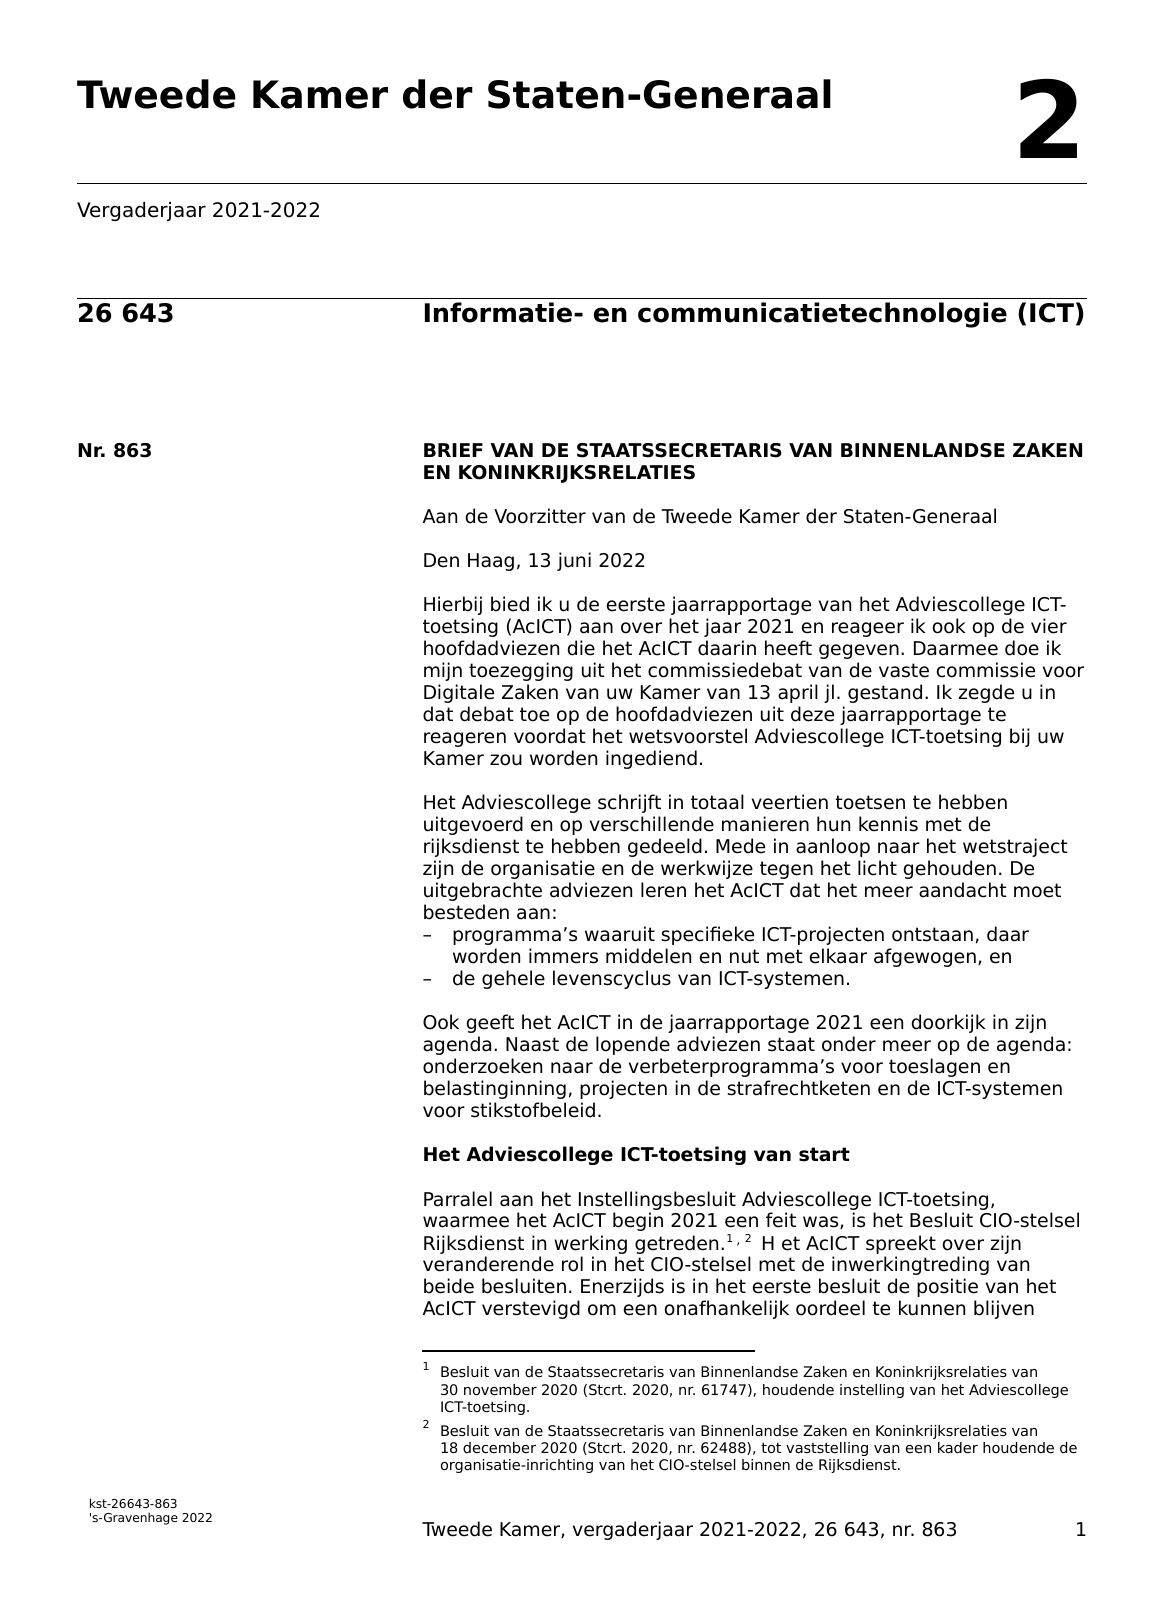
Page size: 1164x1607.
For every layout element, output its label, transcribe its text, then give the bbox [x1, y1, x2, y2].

subtitle Het Adviescollege ICT-toetsing van start [422, 1144, 1087, 1166]
text – de gehele levenscyclus van ICT-systemen. [422, 968, 1087, 990]
table_header 2 [886, 59, 1087, 183]
text Den Haag, 13 juni 2022 [422, 550, 1087, 572]
table_header Tweede Kamer der Staten-Generaal [77, 59, 886, 183]
text Het Adviescollege schrijft in totaal veertien toetsen te hebben uitgevoerd en op verschillende manieren hun kennis met de rijksdienst te hebben gedeeld. Mede in aanloop naar het wetstraject zijn de organisatie en de werkwijze tegen het licht gehouden. De uitgebrachte adviezen leren het AcICT dat het meer aandacht moet besteden aan: [422, 792, 1087, 924]
text Parralel aan het Instellingsbesluit Adviescollege ICT-toetsing, waarmee het AcICT begin 2021 een feit was, is het Besluit CIO-stelsel Rijksdienst in werking getreden., H et AcICT spreekt over zijn veranderende rol in het CIO-stelsel met de inwerkingtreding van beide besluiten. Enerzijds is in het eerste besluit de positie van het AcICT verstevigd om een onafhankelijk oordeel te kunnen blijven [422, 1188, 1087, 1320]
text – programma’s waaruit specifieke ICT-projecten ontstaan, daar worden immers middelen en nut met elkaar afgewogen, en [422, 924, 1087, 968]
subtitle 26 643 Informatie- en communicatietechnologie (ICT) [77, 299, 1087, 329]
text Ook geeft het AcICT in de jaarrapportage 2021 een doorkijk in zijn agenda. Naast de lopende adviezen staat onder meer op de agenda: onderzoeken naar de verbeterprogramma’s voor toeslagen en belastinginning, projecten in de strafrechtketen en de ICT-systemen voor stikstofbeleid. [422, 1012, 1087, 1122]
text Besluit van de Staatssecretaris van Binnenlandse Zaken en Koninkrijksrelaties van 30 november 2020 (Stcrt. 2020, nr. 61747), houdende instelling van het Adviescollege ICT-toetsing. [422, 1360, 1087, 1416]
text Hierbij bied ik u de eerste jaarrapportage van het Adviescollege ICT-toetsing (AcICT) aan over het jaar 2021 en reageer ik ook op de vier hoofdadviezen die het AcICT daarin heeft gegeven. Daarmee doe ik mijn toezegging uit het commissiedebat van de vaste commissie voor Digitale Zaken van uw Kamer van 13 april jl. gestand. Ik zegde u in dat debat toe op de hoofdadviezen uit deze jaarrapportage te reageren voordat het wetsvoorstel Adviescollege ICT-toetsing bij uw Kamer zou worden ingediend. [422, 594, 1087, 770]
table_cell Vergaderjaar 2021-2022 [77, 184, 1087, 298]
text Besluit van de Staatssecretaris van Binnenlandse Zaken en Koninkrijksrelaties van 18 december 2020 (Stcrt. 2020, nr. 62488), tot vaststelling van een kader houdende de organisatie-inrichting van het CIO-stelsel binnen de Rijksdienst. [422, 1418, 1087, 1474]
subtitle Nr. 863 BRIEF VAN DE STAATSSECRETARIS VAN BINNENLANDSE ZAKEN EN KONINKRIJKSRELATIES [77, 440, 1087, 484]
text Aan de Voorzitter van de Tweede Kamer der Staten-Generaal [422, 506, 1087, 528]
text kst-26643-863 [88, 1497, 323, 1511]
text 's-Gravenhage 2022 [88, 1511, 323, 1525]
